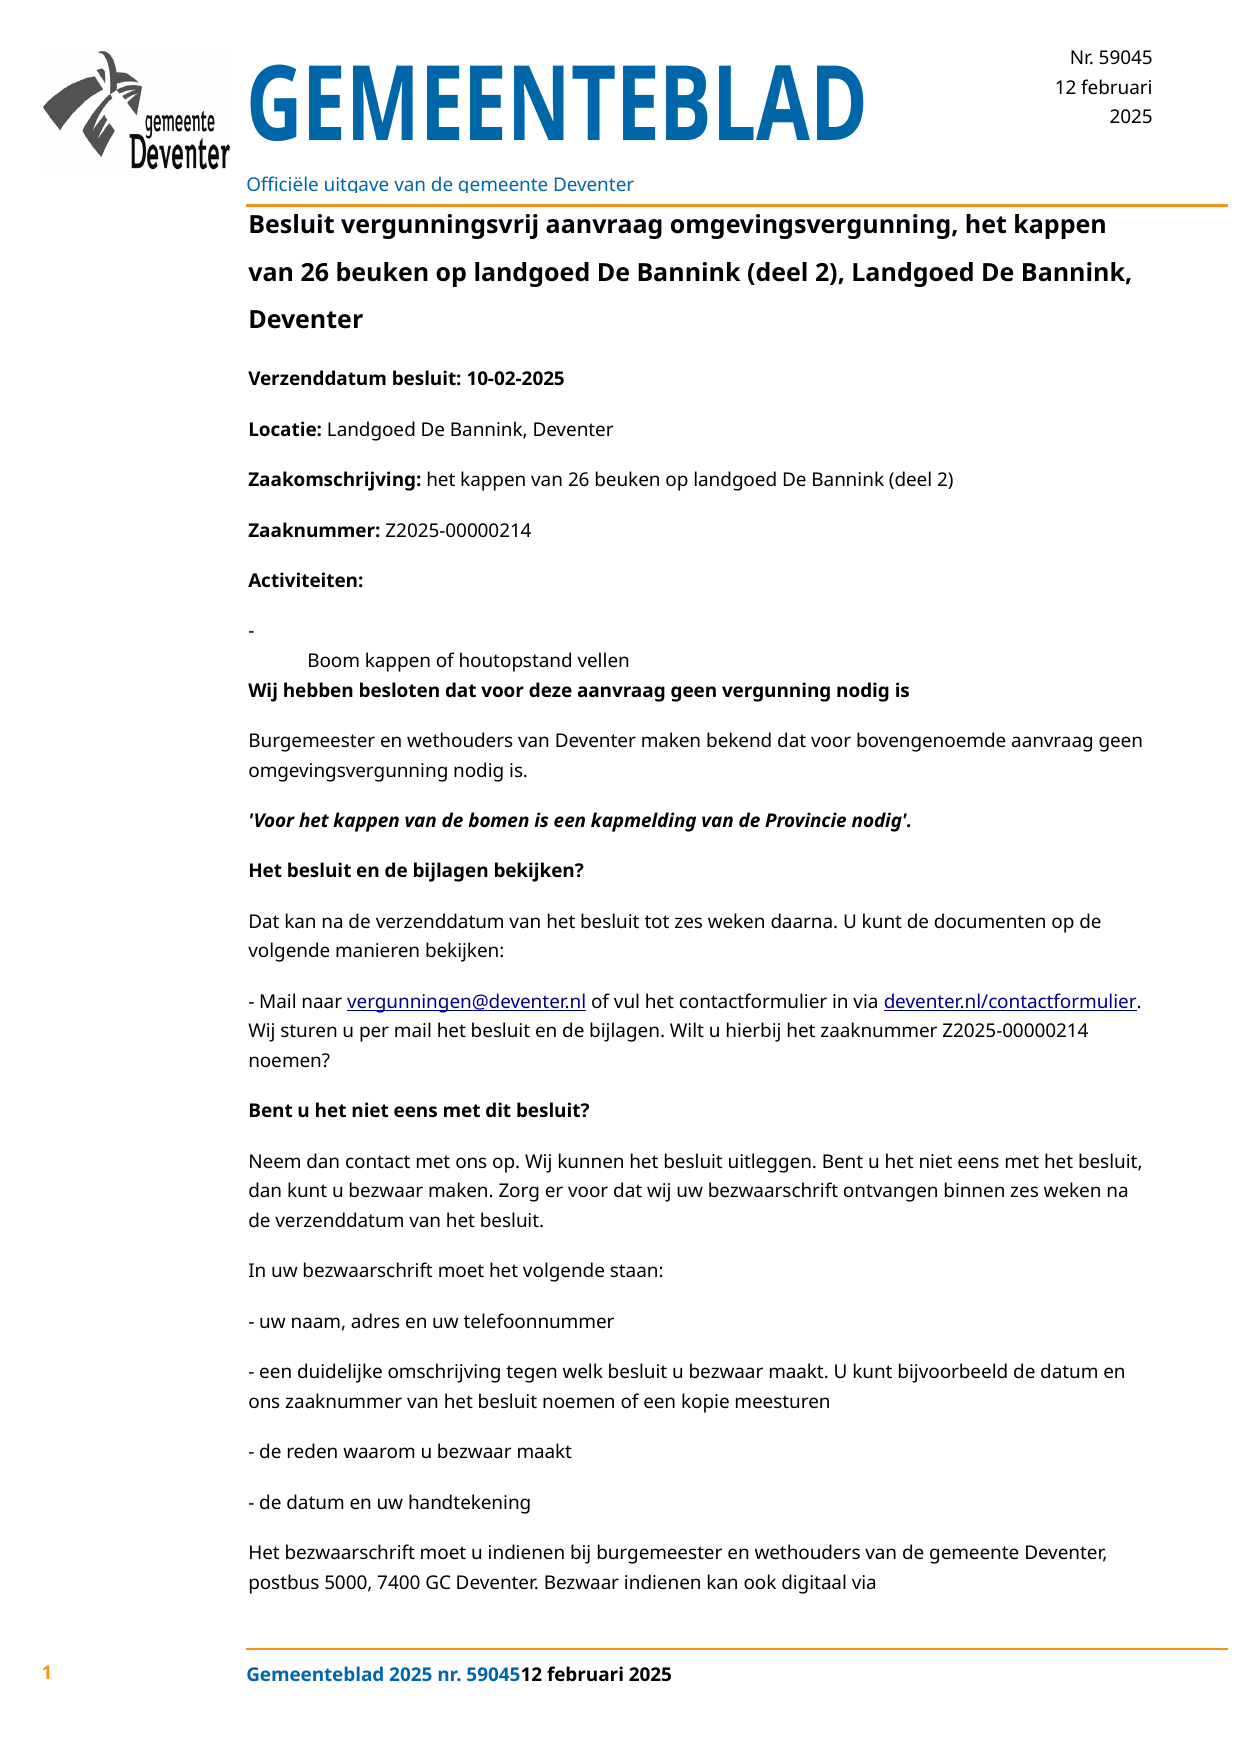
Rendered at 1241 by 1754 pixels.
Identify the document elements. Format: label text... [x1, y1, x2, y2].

text - een duidelijke omschrijving tegen welk besluit u bezwaar maakt. U kunt bijvoorbeeld de datum en ons zaaknummer van het besluit noemen of een kopie meesturen [248, 1358, 1152, 1414]
text Zaaknummer: Z2025-00000214 [248, 517, 1152, 542]
list Boom kappen of houtopstand vellen [248, 647, 1152, 673]
text Bent u het niet eens met dit besluit? [248, 1098, 1152, 1123]
text - uw naam, adres en uw telefoonnummer [248, 1308, 1152, 1334]
text Zaakomschrijving: het kappen van 26 beuken op landgoed De Bannink (deel 2) [248, 466, 1152, 492]
text - de reden waarom u bezwaar maakt [248, 1438, 1152, 1464]
text Activiteiten: [248, 567, 1152, 593]
text Neem dan contact met ons op. Wij kunnen het besluit uitleggen. Bent u het niet eens met het besluit, dan kunt u bezwaar maken. Zorg er voor dat wij uw bezwaarschrift ontvangen binnen zes weken na de verzenddatum van het besluit. [248, 1148, 1152, 1233]
text - Mail naar vergunningen@deventer.nl of vul het contactformulier in via deventer.nl/contactformulier. Wij sturen u per mail het besluit en de bijlagen. Wilt u hierbij het zaaknummer Z2025-00000214 noemen? [248, 988, 1152, 1073]
text Wij hebben besloten dat voor deze aanvraag geen vergunning nodig is [248, 677, 1152, 702]
text Verzenddatum besluit: 10-02-2025 [248, 366, 1152, 391]
text Locatie: Landgoed De Bannink, Deventer [248, 416, 1152, 442]
picture [41, 47, 231, 172]
text Besluit vergunningsvrij aanvraag omgevingsvergunning, het kappen van 26 beuken op landgoed De Bannink (deel 2), Landgoed De Bannink, Deventer [248, 207, 1152, 336]
text 'Voor het kappen van de bomen is een kapmelding van de Provincie nodig'. [248, 807, 1152, 833]
text Het bezwaarschrift moet u indienen bij burgemeester en wethouders van de gemeente Deventer, postbus 5000, 7400 GC Deventer. Bezwaar indienen kan ook digitaal via [248, 1539, 1152, 1594]
text Burgemeester en wethouders van Deventer maken bekend dat voor bovengenoemde aanvraag geen omgevingsvergunning nodig is. [248, 727, 1152, 782]
text - de datum en uw handtekening [248, 1489, 1152, 1514]
text Dat kan na de verzenddatum van het besluit tot zes weken daarna. U kunt de documenten op de volgende manieren bekijken: [248, 908, 1152, 963]
text In uw bezwaarschrift moet het volgende staan: [248, 1258, 1152, 1283]
text Het besluit en de bijlagen bekijken? [248, 858, 1152, 883]
